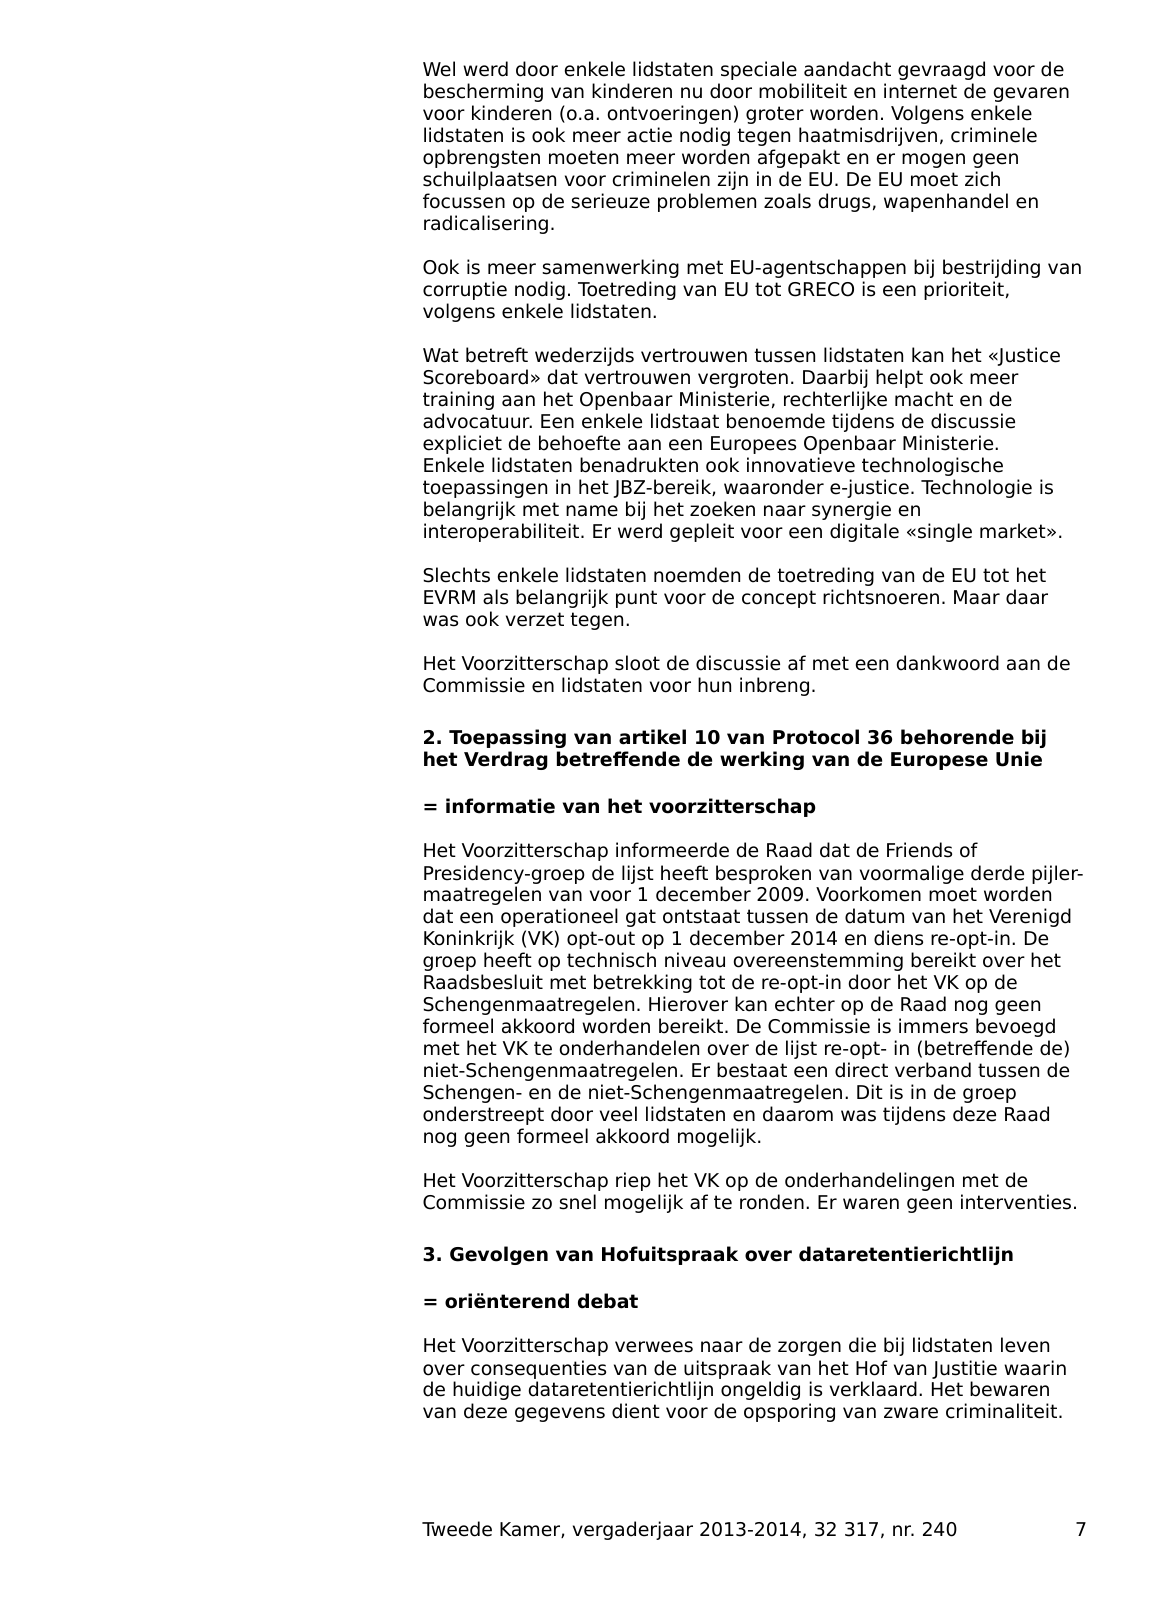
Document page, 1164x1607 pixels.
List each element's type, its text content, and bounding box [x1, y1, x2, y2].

text Wat betreft wederzijds vertrouwen tussen lidstaten kan het «Justice Scoreboard» dat vertrouwen vergroten. Daarbij helpt ook meer training aan het Openbaar Ministerie, rechterlijke macht en de advocatuur. Een enkele lidstaat benoemde tijdens de discussie expliciet de behoefte aan een Europees Openbaar Ministerie. [422, 345, 1087, 455]
text Ook is meer samenwerking met EU-agentschappen bij bestrijding van corruptie nodig. Toetreding van EU tot GRECO is een prioriteit, volgens enkele lidstaten. [422, 257, 1087, 323]
subtitle 3. Gevolgen van Hofuitspraak over dataretentierichtlijn [422, 1244, 1087, 1266]
text Slechts enkele lidstaten noemden de toetreding van de EU tot het EVRM als belangrijk punt voor de concept richtsnoeren. Maar daar was ook verzet tegen. [422, 565, 1087, 631]
text Het Voorzitterschap informeerde de Raad dat de Friends of Presidency-groep de lijst heeft besproken van voormalige derde pijler-maatregelen van voor 1 december 2009. Voorkomen moet worden dat een operationeel gat ontstaat tussen de datum van het Verenigd Koninkrijk (VK) opt-out op 1 december 2014 en diens re-opt-in. De groep heeft op technisch niveau overeenstemming bereikt over het Raadsbesluit met betrekking tot de re-opt-in door het VK op de Schengenmaatregelen. Hierover kan echter op de Raad nog geen formeel akkoord worden bereikt. De Commissie is immers bevoegd met het VK te onderhandelen over de lijst re-opt- in (betreffende de) niet-Schengenmaatregelen. Er bestaat een direct verband tussen de Schengen- en de niet-Schengenmaatregelen. Dit is in de groep onderstreept door veel lidstaten en daarom was tijdens deze Raad nog geen formeel akkoord mogelijk. [422, 840, 1087, 1148]
subtitle 2. Toepassing van artikel 10 van Protocol 36 behorende bij het Verdrag betreffende de werking van de Europese Unie [422, 727, 1087, 771]
subtitle = oriënterend debat [422, 1291, 1087, 1313]
text Wel werd door enkele lidstaten speciale aandacht gevraagd voor de bescherming van kinderen nu door mobiliteit en internet de gevaren voor kinderen (o.a. ontvoeringen) groter worden. Volgens enkele lidstaten is ook meer actie nodig tegen haatmisdrijven, criminele opbrengsten moeten meer worden afgepakt en er mogen geen schuilplaatsen voor criminelen zijn in de EU. De EU moet zich focussen op de serieuze problemen zoals drugs, wapenhandel en radicalisering. [422, 59, 1087, 235]
text Enkele lidstaten benadrukten ook innovatieve technologische toepassingen in het JBZ-bereik, waaronder e-justice. Technologie is belangrijk met name bij het zoeken naar synergie en interoperabiliteit. Er werd gepleit voor een digitale «single market». [422, 455, 1087, 543]
subtitle = informatie van het voorzitterschap [422, 796, 1087, 818]
text Het Voorzitterschap verwees naar de zorgen die bij lidstaten leven over consequenties van de uitspraak van het Hof van Justitie waarin de huidige dataretentierichtlijn ongeldig is verklaard. Het bewaren van deze gegevens dient voor de opsporing van zware criminaliteit. [422, 1335, 1087, 1423]
text Het Voorzitterschap riep het VK op de onderhandelingen met de Commissie zo snel mogelijk af te ronden. Er waren geen interventies. [422, 1170, 1087, 1214]
text Het Voorzitterschap sloot de discussie af met een dankwoord aan de Commissie en lidstaten voor hun inbreng. [422, 653, 1087, 697]
